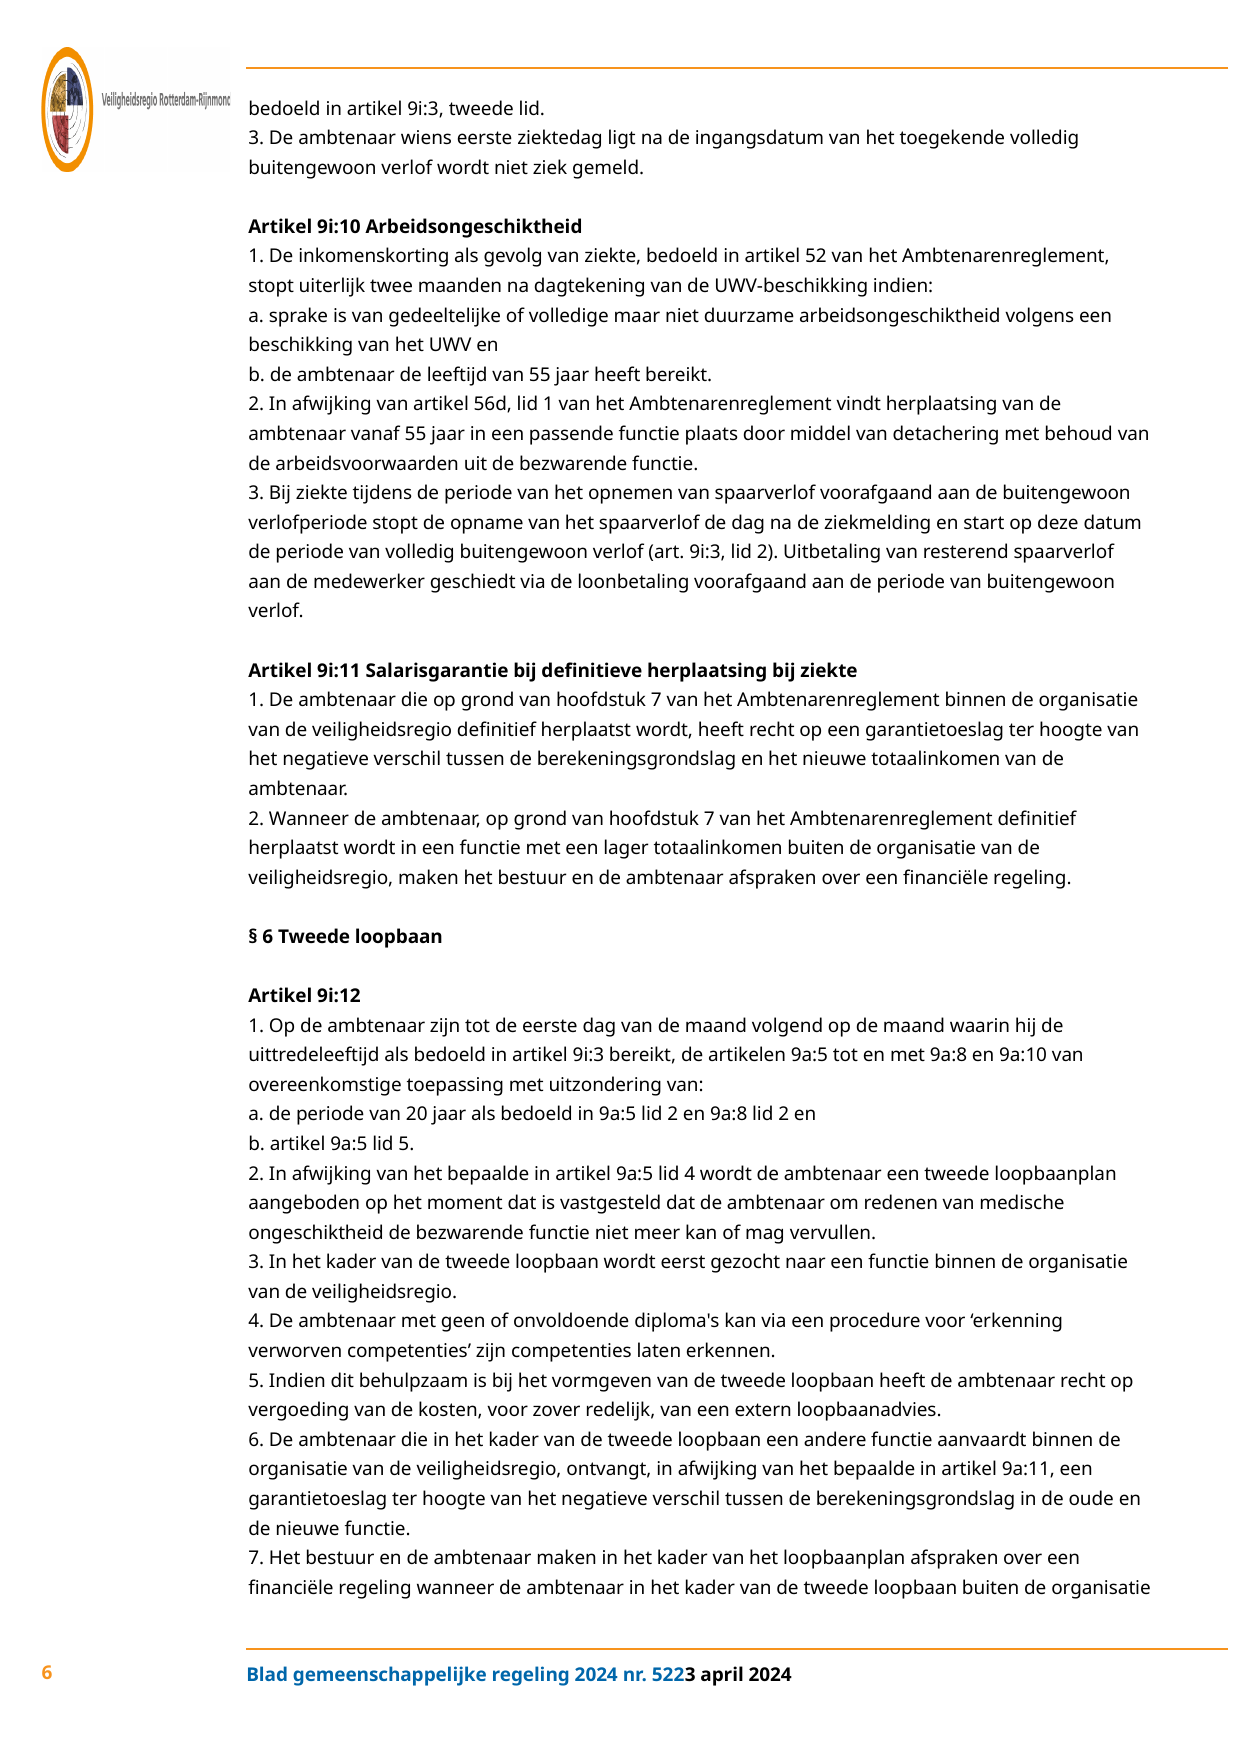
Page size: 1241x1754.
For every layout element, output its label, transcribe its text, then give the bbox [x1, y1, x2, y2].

text 1. Op de ambtenaar zijn tot de eerste dag van de maand volgend op de maand waarin hij de uittredeleeftijd als bedoeld in artikel 9i:3 bereikt, de artikelen 9a:5 tot en met 9a:8 en 9a:10 van overeenkomstige toepassing met uitzondering van: [248, 1012, 1152, 1097]
text 4. De ambtenaar met geen of onvoldoende diploma's kan via een procedure voor ‘erkenning verworven competenties’ zijn competenties laten erkennen. [248, 1308, 1152, 1363]
text 6. De ambtenaar die in het kader van de tweede loopbaan een andere functie aanvaardt binnen de organisatie van de veiligheidsregio, ontvangt, in afwijking van het bepaalde in artikel 9a:11, een garantietoeslag ter hoogte van het negatieve verschil tussen de berekeningsgrondslag in de oude en de nieuwe functie. [248, 1426, 1152, 1541]
text 3. In het kader van de tweede loopbaan wordt eerst gezocht naar een functie binnen de organisatie van de veiligheidsregio. [248, 1248, 1152, 1304]
text 2. In afwijking van het bepaalde in artikel 9a:5 lid 4 wordt de ambtenaar een tweede loopbaanplan aangeboden op het moment dat is vastgesteld dat de ambtenaar om redenen van medische ongeschiktheid de bezwarende functie niet meer kan of mag vervullen. [248, 1160, 1152, 1245]
text Artikel 9i:12 [248, 982, 1152, 1008]
text b. de ambtenaar de leeftijd van 55 jaar heeft bereikt. [248, 361, 1152, 387]
text a. sprake is van gedeeltelijke of volledige maar niet duurzame arbeidsongeschiktheid volgens een beschikking van het UWV en [248, 302, 1152, 357]
text 1. De ambtenaar die op grond van hoofdstuk 7 van het Ambtenarenreglement binnen de organisatie van de veiligheidsregio definitief herplaatst wordt, heeft recht op een garantietoeslag ter hoogte van het negatieve verschil tussen de berekeningsgrondslag en het nieuwe totaalinkomen van de ambtenaar. [248, 686, 1152, 801]
picture [41, 47, 231, 172]
text Artikel 9i:11 Salarisgarantie bij definitieve herplaatsing bij ziekte [248, 657, 1152, 683]
text b. artikel 9a:5 lid 5. [248, 1130, 1152, 1156]
text 3. Bij ziekte tijdens de periode van het opnemen van spaarverlof voorafgaand aan de buitengewoon verlofperiode stopt de opname van het spaarverlof de dag na de ziekmelding en start op deze datum de periode van volledig buitengewoon verlof (art. 9i:3, lid 2). Uitbetaling van resterend spaarverlof aan de medewerker geschiedt via de loonbetaling voorafgaand aan de periode van buitengewoon verlof. [248, 479, 1152, 623]
text 3. De ambtenaar wiens eerste ziektedag ligt na de ingangsdatum van het toegekende volledig buitengewoon verlof wordt niet ziek gemeld. [248, 124, 1152, 180]
text 1. De inkomenskorting als gevolg van ziekte, bedoeld in artikel 52 van het Ambtenarenreglement, stopt uiterlijk twee maanden na dagtekening van de UWV-beschikking indien: [248, 243, 1152, 298]
text bedoeld in artikel 9i:3, tweede lid. [248, 95, 1152, 121]
text § 6 Tweede loopbaan [248, 923, 1152, 949]
text Artikel 9i:10 Arbeidsongeschiktheid [248, 213, 1152, 239]
text 5. Indien dit behulpzaam is bij het vormgeven van de tweede loopbaan heeft de ambtenaar recht op vergoeding van de kosten, voor zover redelijk, van een extern loopbaanadvies. [248, 1367, 1152, 1422]
text 7. Het bestuur en de ambtenaar maken in het kader van het loopbaanplan afspraken over een financiële regeling wanneer de ambtenaar in het kader van de tweede loopbaan buiten de organisatie [248, 1544, 1152, 1600]
text 2. In afwijking van artikel 56d, lid 1 van het Ambtenarenreglement vindt herplaatsing van de ambtenaar vanaf 55 jaar in een passende functie plaats door middel van detachering met behoud van de arbeidsvoorwaarden uit de bezwarende functie. [248, 391, 1152, 476]
text a. de periode van 20 jaar als bedoeld in 9a:5 lid 2 en 9a:8 lid 2 en [248, 1101, 1152, 1126]
text 2. Wanneer de ambtenaar, op grond van hoofdstuk 7 van het Ambtenarenreglement definitief herplaatst wordt in een functie met een lager totaalinkomen buiten de organisatie van de veiligheidsregio, maken het bestuur en de ambtenaar afspraken over een financiële regeling. [248, 805, 1152, 890]
